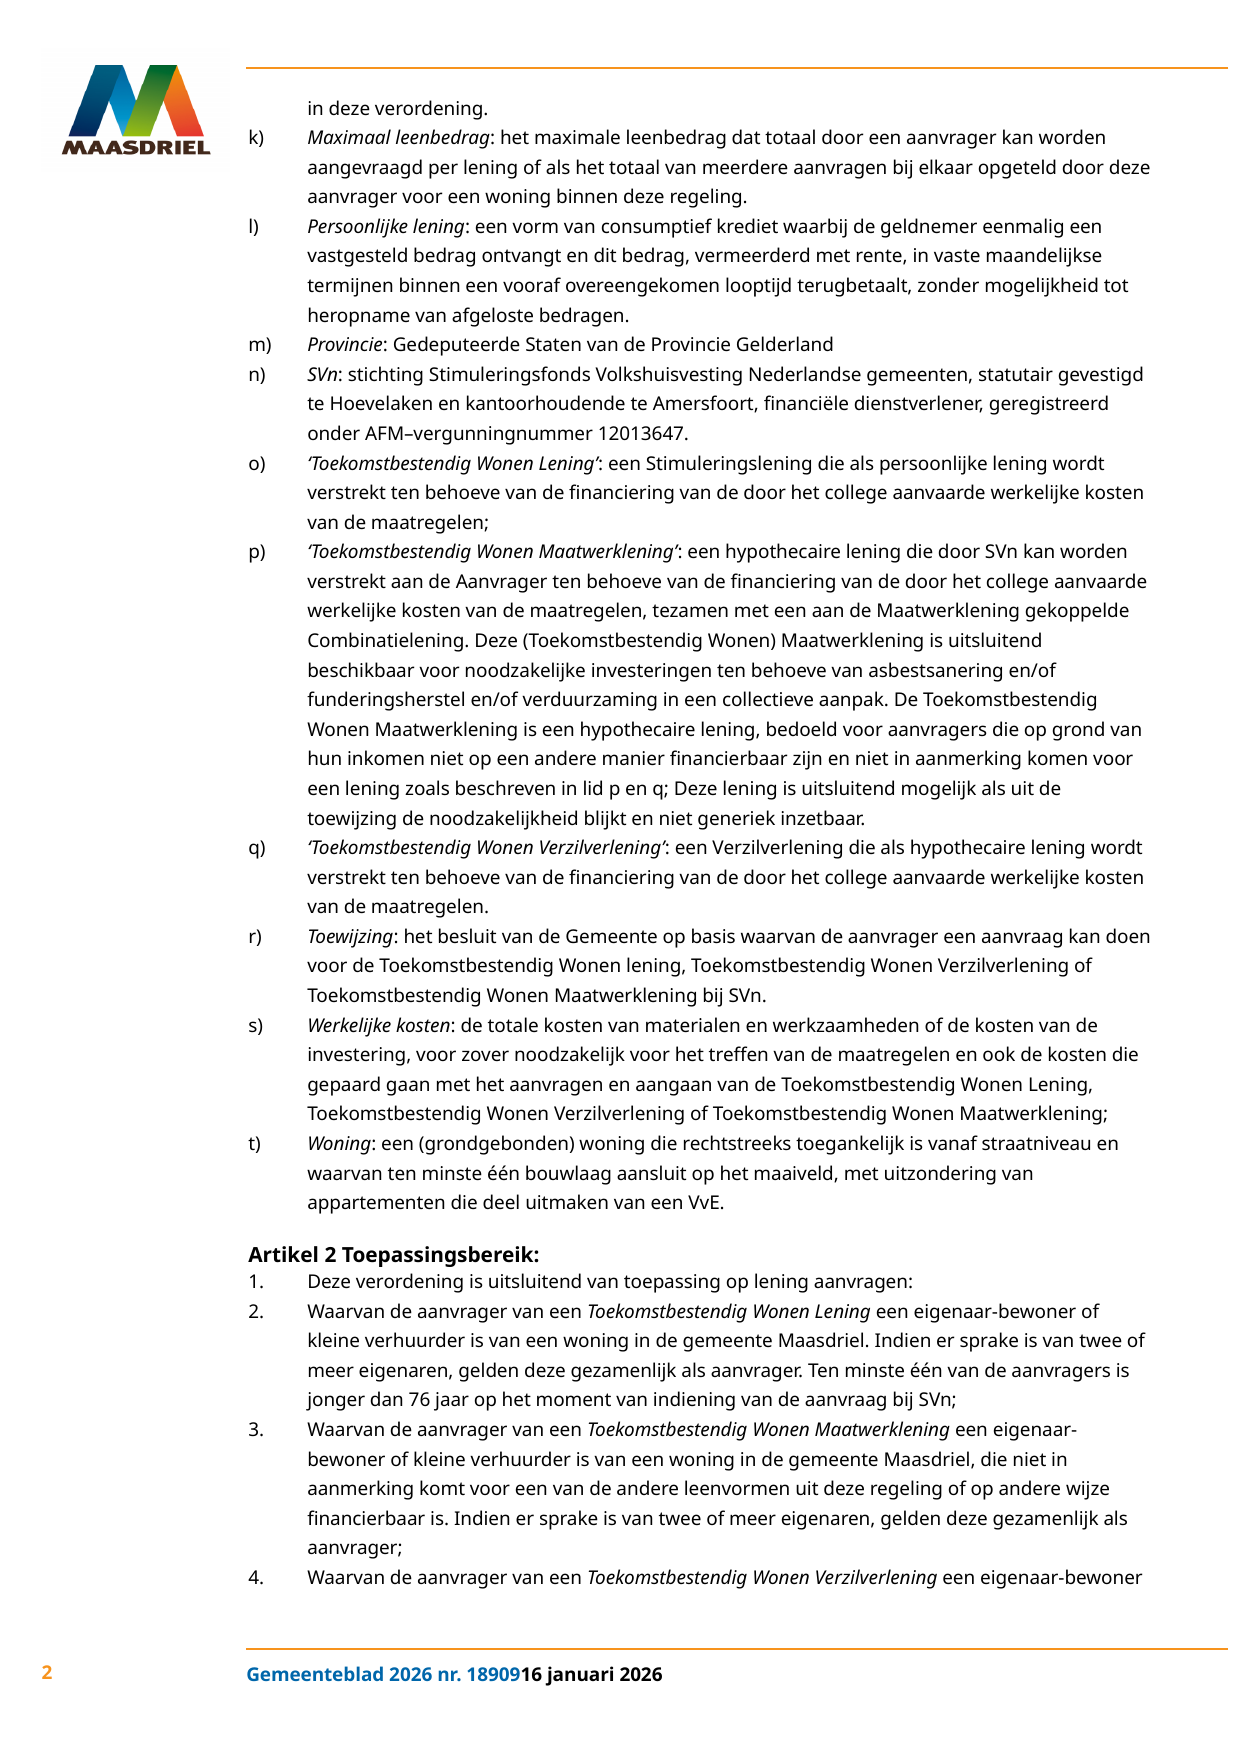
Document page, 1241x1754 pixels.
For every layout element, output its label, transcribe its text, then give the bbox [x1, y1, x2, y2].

list ‘Toekomstbestendig Wonen Verzilverlening’: een Verzilverlening die als hypothecaire lening wordt verstrekt ten behoeve van de financiering van de door het college aanvaarde werkelijke kosten van de maatregelen. [248, 834, 1152, 919]
list Toewijzing: het besluit van de Gemeente op basis waarvan de aanvrager een aanvraag kan doen voor de Toekomstbestendig Wonen lening, Toekomstbestendig Wonen Verzilverlening of Toekomstbestendig Wonen Maatwerklening bij SVn. [248, 923, 1152, 1008]
picture [41, 47, 231, 172]
list SVn: stichting Stimuleringsfonds Volkshuisvesting Nederlandse gemeenten, statutair gevestigd te Hoevelaken en kantoorhoudende te Amersfoort, financiële dienstverlener, geregistreerd onder AFM–vergunningnummer 12013647. [248, 361, 1152, 446]
list Waarvan de aanvrager van een Toekomstbestendig Wonen Verzilverlening een eigenaar-bewoner [248, 1564, 1152, 1590]
list in deze verordening. [248, 95, 1152, 121]
list Waarvan de aanvrager van een Toekomstbestendig Wonen Maatwerklening een eigenaar-bewoner of kleine verhuurder is van een woning in de gemeente Maasdriel, die niet in aanmerking komt voor een van de andere leenvormen uit deze regeling of op andere wijze financierbaar is. Indien er sprake is van twee of meer eigenaren, gelden deze gezamenlijk als aanvrager; [248, 1416, 1152, 1560]
list Werkelijke kosten: de totale kosten van materialen en werkzaamheden of de kosten van de investering, voor zover noodzakelijk voor het treffen van de maatregelen en ook de kosten die gepaard gaan met het aanvragen en aangaan van de Toekomstbestendig Wonen Lening, Toekomstbestendig Wonen Verzilverlening of Toekomstbestendig Wonen Maatwerklening; [248, 1012, 1152, 1126]
list Persoonlijke lening: een vorm van consumptief krediet waarbij de geldnemer eenmalig een vastgesteld bedrag ontvangt en dit bedrag, vermeerderd met rente, in vaste maandelijkse termijnen binnen een vooraf overeengekomen looptijd terugbetaalt, zonder mogelijkheid tot heropname van afgeloste bedragen. [248, 213, 1152, 328]
list Maximaal leenbedrag: het maximale leenbedrag dat totaal door een aanvrager kan worden aangevraagd per lening of als het totaal van meerdere aanvragen bij elkaar opgeteld door deze aanvrager voor een woning binnen deze regeling. [248, 124, 1152, 209]
list Waarvan de aanvrager van een Toekomstbestendig Wonen Lening een eigenaar-bewoner of kleine verhuurder is van een woning in de gemeente Maasdriel. Indien er sprake is van twee of meer eigenaren, gelden deze gezamenlijk als aanvrager. Ten minste één van de aanvragers is jonger dan 76 jaar op het moment van indiening van de aanvraag bij SVn; [248, 1298, 1152, 1412]
list ‘Toekomstbestendig Wonen Maatwerklening’: een hypothecaire lening die door SVn kan worden verstrekt aan de Aanvrager ten behoeve van de financiering van de door het college aanvaarde werkelijke kosten van de maatregelen, tezamen met een aan de Maatwerklening gekoppelde Combinatielening. Deze (Toekomstbestendig Wonen) Maatwerklening is uitsluitend beschikbaar voor noodzakelijke investeringen ten behoeve van asbestsanering en/of funderingsherstel en/of verduurzaming in een collectieve aanpak. De Toekomstbestendig Wonen Maatwerklening is een hypothecaire lening, bedoeld voor aanvragers die op grond van hun inkomen niet op een andere manier financierbaar zijn en niet in aanmerking komen voor een lening zoals beschreven in lid p en q; Deze lening is uitsluitend mogelijk als uit de toewijzing de noodzakelijkheid blijkt en niet generiek inzetbaar. [248, 538, 1152, 831]
text Artikel 2 Toepassingsbereik: [248, 1240, 1152, 1268]
list Provincie: Gedeputeerde Staten van de Provincie Gelderland [248, 331, 1152, 357]
list Woning: een (grondgebonden) woning die rechtstreeks toegankelijk is vanaf straatniveau en waarvan ten minste één bouwlaag aansluit op het maaiveld, met uitzondering van appartementen die deel uitmaken van een VvE. [248, 1130, 1152, 1215]
list ‘Toekomstbestendig Wonen Lening’: een Stimuleringslening die als persoonlijke lening wordt verstrekt ten behoeve van de financiering van de door het college aanvaarde werkelijke kosten van de maatregelen; [248, 450, 1152, 535]
list Deze verordening is uitsluitend van toepassing op lening aanvragen: [248, 1268, 1152, 1294]
